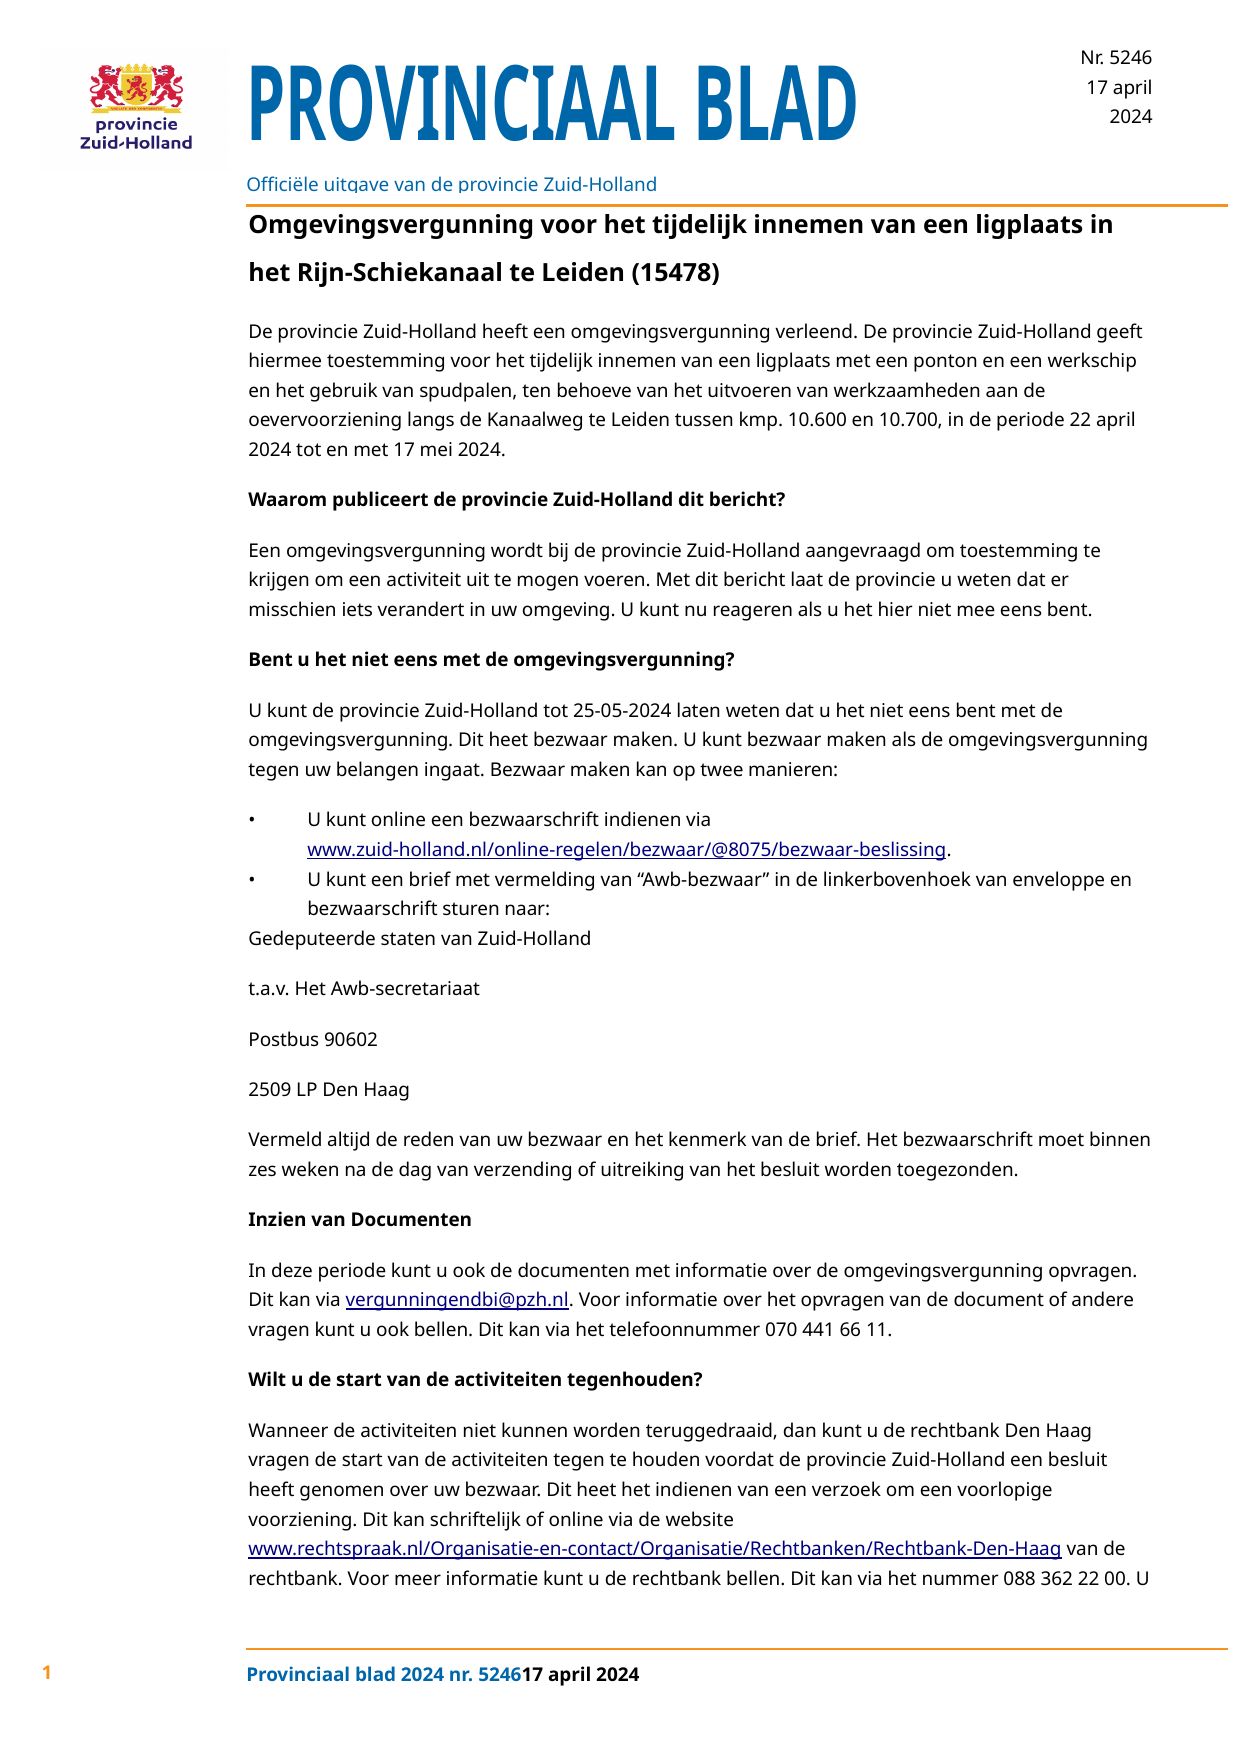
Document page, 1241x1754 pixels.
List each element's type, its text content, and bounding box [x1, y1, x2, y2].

text Inzien van Documenten [248, 1207, 1152, 1232]
text Vermeld altijd de reden van uw bezwaar en het kenmerk van de brief. Het bezwaarschrift moet binnen zes weken na de dag van verzending of uitreiking van het besluit worden toegezonden. [248, 1127, 1152, 1182]
text Postbus 90602 [248, 1026, 1152, 1052]
text De provincie Zuid-Holland heeft een omgevingsvergunning verleend. De provincie Zuid-Holland geeft hiermee toestemming voor het tijdelijk innemen van een ligplaats met een ponton en een werkschip en het gebruik van spudpalen, ten behoeve van het uitvoeren van werkzaamheden aan de oevervoorziening langs de Kanaalweg te Leiden tussen kmp. 10.600 en 10.700, in de periode 22 april 2024 tot en met 17 mei 2024. [248, 318, 1152, 462]
text Een omgevingsvergunning wordt bij de provincie Zuid-Holland aangevraagd om toestemming te krijgen om een activiteit uit te mogen voeren. Met dit bericht laat de provincie u weten dat er misschien iets verandert in uw omgeving. U kunt nu reageren als u het hier niet mee eens bent. [248, 537, 1152, 622]
list U kunt een brief met vermelding van “Awb-bezwaar” in de linkerbovenhoek van enveloppe en bezwaarschrift sturen naar: [248, 866, 1152, 921]
text Wanneer de activiteiten niet kunnen worden teruggedraaid, dan kunt u de rechtbank Den Haag vragen de start van de activiteiten tegen te houden voordat de provincie Zuid-Holland een besluit heeft genomen over uw bezwaar. Dit heet het indienen van een verzoek om een voorlopige voorziening. Dit kan schriftelijk of online via de website www.rechtspraak.nl/Organisatie-en-contact/Organisatie/Rechtbanken/Rechtbank-Den-Haag van de rechtbank. Voor meer informatie kunt u de rechtbank bellen. Dit kan via het nummer 088 362 22 00. U [248, 1417, 1152, 1591]
list U kunt online een bezwaarschrift indienen via www.zuid-holland.nl/online-regelen/bezwaar/@8075/bezwaar-beslissing. [248, 807, 1152, 862]
picture [41, 47, 231, 172]
text t.a.v. Het Awb-secretariaat [248, 975, 1152, 1001]
text Bent u het niet eens met de omgevingsvergunning? [248, 647, 1152, 672]
text Gedeputeerde staten van Zuid-Holland [248, 925, 1152, 951]
text Omgevingsvergunning voor het tijdelijk innemen van een ligplaats in het Rijn-Schiekanaal te Leiden (15478) [248, 207, 1152, 288]
text Waarom publiceert de provincie Zuid-Holland dit bericht? [248, 487, 1152, 512]
text 2509 LP Den Haag [248, 1076, 1152, 1102]
text U kunt de provincie Zuid-Holland tot 25-05-2024 laten weten dat u het niet eens bent met de omgevingsvergunning. Dit heet bezwaar maken. U kunt bezwaar maken als de omgevingsvergunning tegen uw belangen ingaat. Bezwaar maken kan op twee manieren: [248, 697, 1152, 782]
text In deze periode kunt u ook de documenten met informatie over de omgevingsvergunning opvragen. Dit kan via vergunningendbi@pzh.nl. Voor informatie over het opvragen van de document of andere vragen kunt u ook bellen. Dit kan via het telefoonnummer 070 441 66 11. [248, 1257, 1152, 1342]
text Wilt u de start van de activiteiten tegenhouden? [248, 1367, 1152, 1392]
